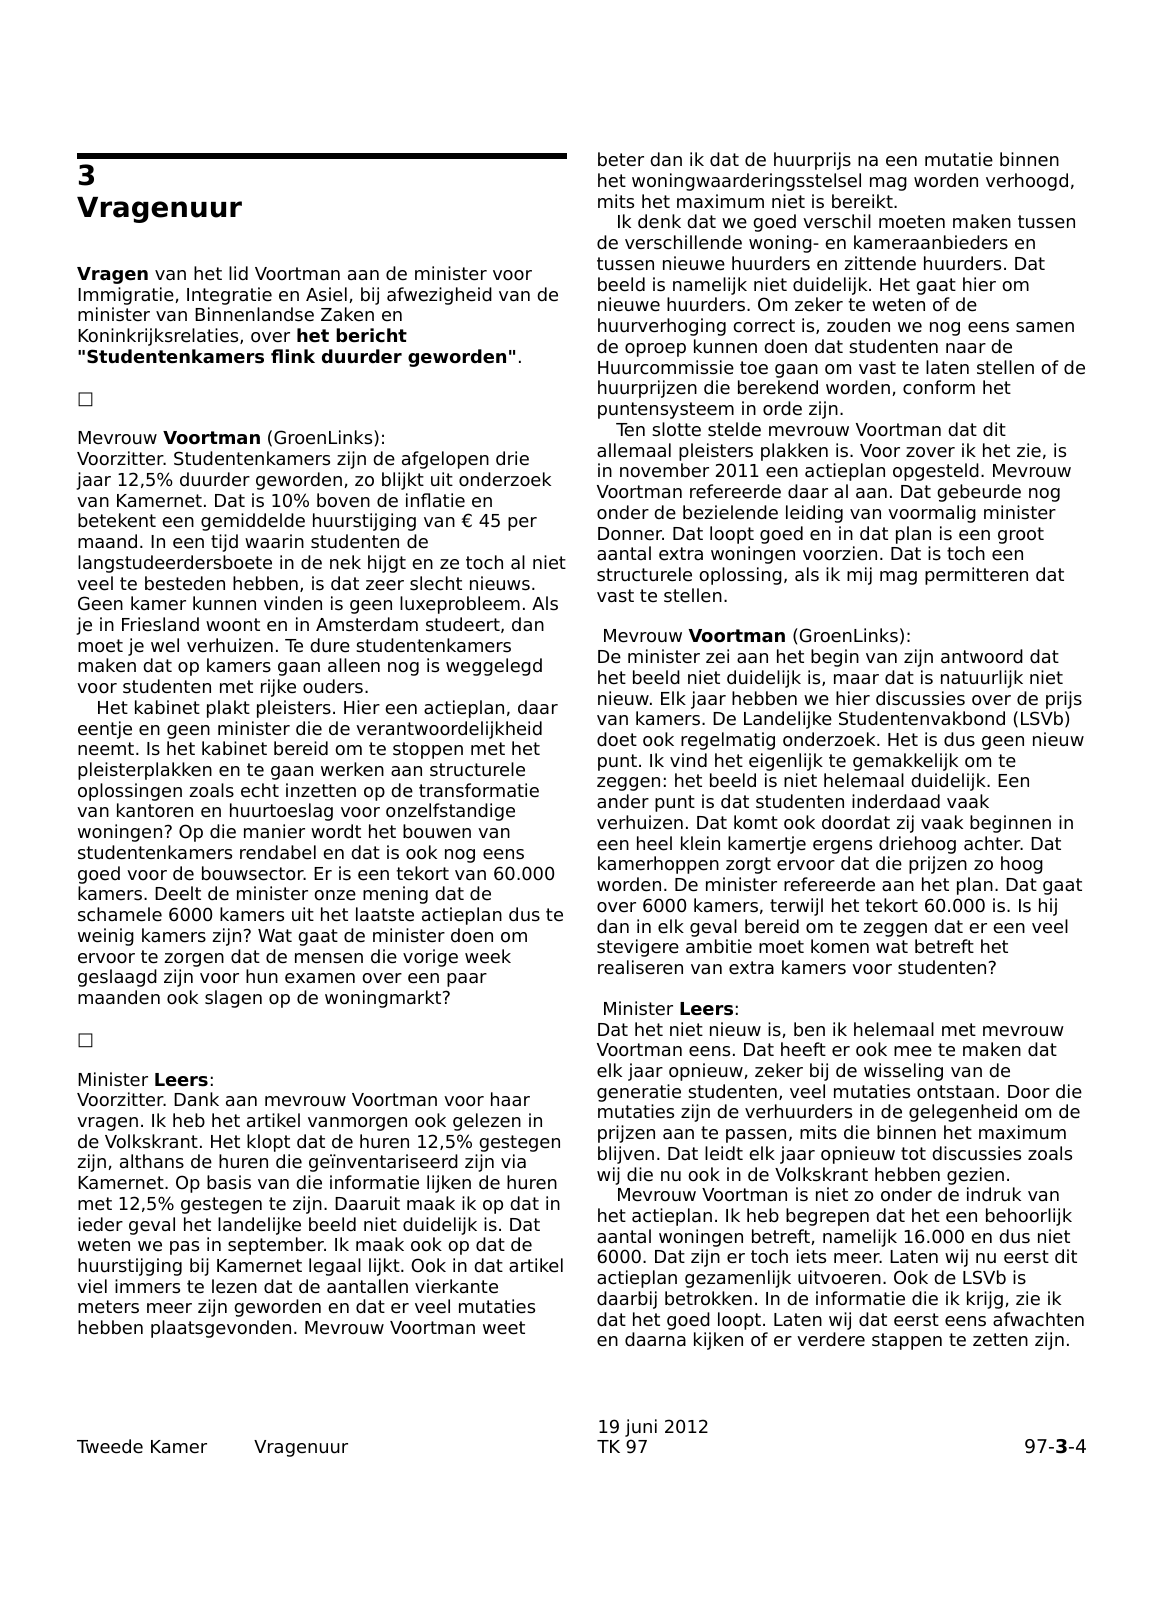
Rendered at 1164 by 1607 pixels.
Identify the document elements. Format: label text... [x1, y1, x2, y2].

text Het kabinet plakt pleisters. Hier een actieplan, daar eentje en geen minister die de verantwoordelijkheid neemt. Is het kabinet bereid om te stoppen met het pleisterplakken en te gaan werken aan structurele oplossingen zoals echt inzetten op de transformatie van kantoren en huurtoeslag voor onzelfstandige woningen? Op die manier wordt het bouwen van studentenkamers rendabel en dat is ook nog eens goed voor de bouwsector. Er is een tekort van 60.000 kamers. Deelt de minister onze mening dat de schamele 6000 kamers uit het laatste actieplan dus te weinig kamers zijn? Wat gaat de minister doen om ervoor te zorgen dat de mensen die vorige week geslaagd zijn voor hun examen over een paar maanden ook slagen op de woningmarkt? [77, 698, 567, 1009]
text Vragen van het lid Voortman aan de minister voor Immigratie, Integratie en Asiel, bij afwezigheid van de minister van Binnenlandse Zaken en Koninkrijksrelaties, over het bericht "Studentenkamers flink duurder geworden". [77, 264, 567, 367]
text beter dan ik dat de huurprijs na een mutatie binnen het woningwaarderingsstelsel mag worden verhoogd, mits het maximum niet is bereikt. [596, 150, 1087, 212]
text Mevrouw Voortman is niet zo onder de indruk van het actieplan. Ik heb begrepen dat het een behoorlijk aantal woningen betreft, namelijk 16.000 en dus niet 6000. Dat zijn er toch iets meer. Laten wij nu eerst dit actieplan gezamenlijk uitvoeren. Ook de LSVb is daarbij betrokken. In de informatie die ik krijg, zie ik dat het goed loopt. Laten wij dat eerst eens afwachten en daarna kijken of er verdere stappen te zetten zijn. [596, 1185, 1087, 1351]
text Ten slotte stelde mevrouw Voortman dat dit allemaal pleisters plakken is. Voor zover ik het zie, is in november 2011 een actieplan opgesteld. Mevrouw Voortman refereerde daar al aan. Dat gebeurde nog onder de bezielende leiding van voormalig minister Donner. Dat loopt goed en in dat plan is een groot aantal extra woningen voorzien. Dat is toch een structurele oplossing, als ik mij mag permitteren dat vast te stellen. [596, 420, 1087, 606]
text De minister zei aan het begin van zijn antwoord dat het beeld niet duidelijk is, maar dat is natuurlijk niet nieuw. Elk jaar hebben we hier discussies over de prijs van kamers. De Landelijke Studentenvakbond (LSVb) doet ook regelmatig onderzoek. Het is dus geen nieuw punt. Ik vind het eigenlijk te gemakkelijk om te zeggen: het beeld is niet helemaal duidelijk. Een ander punt is dat studenten inderdaad vaak verhuizen. Dat komt ook doordat zij vaak beginnen in een heel klein kamertje ergens driehoog achter. Dat kamerhoppen zorgt ervoor dat die prijzen zo hoog worden. De minister refereerde aan het plan. Dat gaat over 6000 kamers, terwijl het tekort 60.000 is. Is hij dan in elk geval bereid om te zeggen dat er een veel stevigere ambitie moet komen wat betreft het realiseren van extra kamers voor studenten? [596, 647, 1087, 979]
text □ [77, 1029, 567, 1049]
text Mevrouw Voortman (GroenLinks): [596, 626, 1087, 647]
title 3 Vragenuur [77, 159, 567, 224]
text Voorzitter. Studentenkamers zijn de afgelopen drie jaar 12,5% duurder geworden, zo blijkt uit onderzoek van Kamernet. Dat is 10% boven de inflatie en betekent een gemiddelde huurstijging van € 45 per maand. In een tijd waarin studenten de langstudeerdersboete in de nek hijgt en ze toch al niet veel te besteden hebben, is dat zeer slecht nieuws. Geen kamer kunnen vinden is geen luxeprobleem. Als je in Friesland woont en in Amsterdam studeert, dan moet je wel verhuizen. Te dure studentenkamers maken dat op kamers gaan alleen nog is weggelegd voor studenten met rijke ouders. [77, 449, 567, 698]
text Dat het niet nieuw is, ben ik helemaal met mevrouw Voortman eens. Dat heeft er ook mee te maken dat elk jaar opnieuw, zeker bij de wisseling van de generatie studenten, veel mutaties ontstaan. Door die mutaties zijn de verhuurders in de gelegenheid om de prijzen aan te passen, mits die binnen het maximum blijven. Dat leidt elk jaar opnieuw tot discussies zoals wij die nu ook in de Volkskrant hebben gezien. [596, 1019, 1087, 1185]
text Minister Leers: [77, 1069, 567, 1090]
text □ [77, 387, 567, 408]
text Voorzitter. Dank aan mevrouw Voortman voor haar vragen. Ik heb het artikel vanmorgen ook gelezen in de Volkskrant. Het klopt dat de huren 12,5% gestegen zijn, althans de huren die geïnventariseerd zijn via Kamernet. Op basis van die informatie lijken de huren met 12,5% gestegen te zijn. Daaruit maak ik op dat in ieder geval het landelijke beeld niet duidelijk is. Dat weten we pas in september. Ik maak ook op dat de huurstijging bij Kamernet legaal lijkt. Ook in dat artikel viel immers te lezen dat de aantallen vierkante meters meer zijn geworden en dat er veel mutaties hebben plaatsgevonden. Mevrouw Voortman weet [77, 1090, 567, 1339]
text Mevrouw Voortman (GroenLinks): [77, 428, 567, 449]
text Minister Leers: [596, 999, 1087, 1019]
text Ik denk dat we goed verschil moeten maken tussen de verschillende woning- en kameraanbieders en tussen nieuwe huurders en zittende huurders. Dat beeld is namelijk niet duidelijk. Het gaat hier om nieuwe huurders. Om zeker te weten of de huurverhoging correct is, zouden we nog eens samen de oproep kunnen doen dat studenten naar de Huurcommissie toe gaan om vast te laten stellen of de huurprijzen die berekend worden, conform het puntensysteem in orde zijn. [596, 212, 1087, 420]
